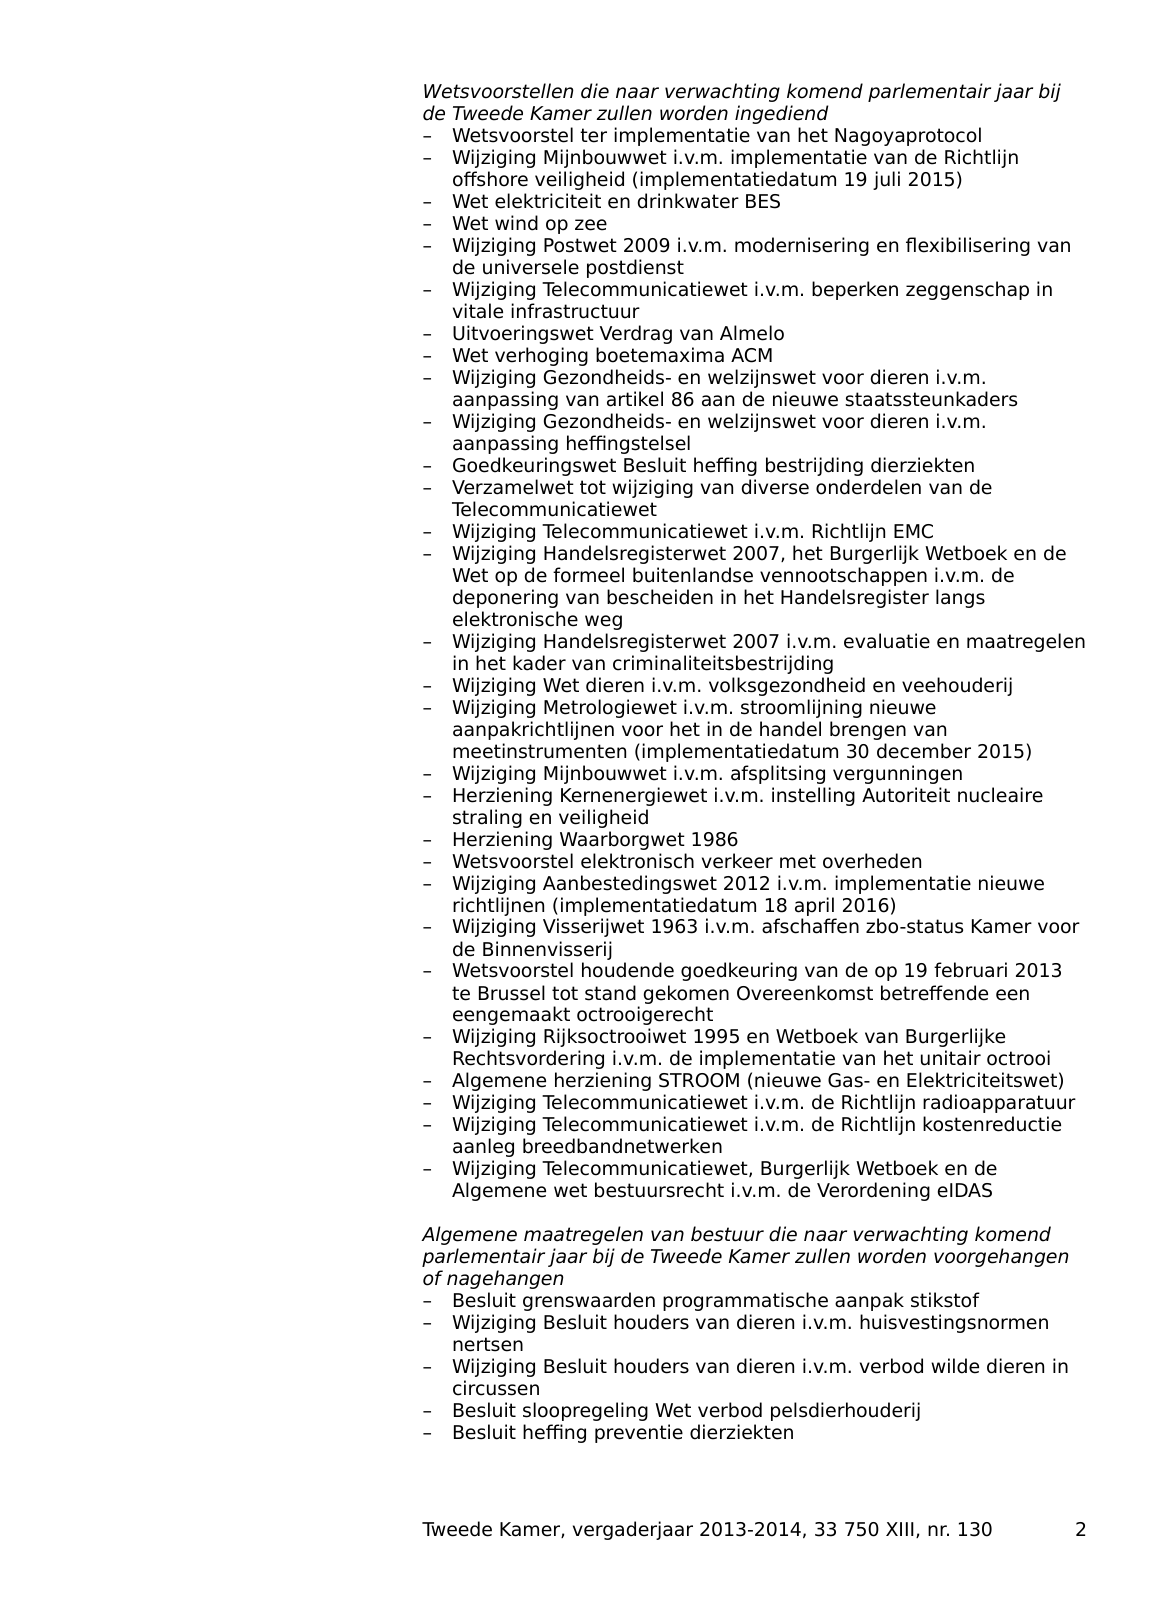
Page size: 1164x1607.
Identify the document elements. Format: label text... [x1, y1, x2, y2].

text – Wijziging Postwet 2009 i.v.m. modernisering en flexibilisering van de universele postdienst [422, 235, 1087, 279]
text – Wet wind op zee [422, 213, 1087, 235]
text – Wijziging Telecommunicatiewet, Burgerlijk Wetboek en de Algemene wet bestuursrecht i.v.m. de Verordening eIDAS [422, 1158, 1087, 1202]
text – Wijziging Wet dieren i.v.m. volksgezondheid en veehouderij [422, 675, 1087, 697]
subtitle Algemene maatregelen van bestuur die naar verwachting komend parlementair jaar bij de Tweede Kamer zullen worden voorgehangen of nagehangen [422, 1224, 1087, 1290]
text – Algemene herziening STROOM (nieuwe Gas- en Elektriciteitswet) [422, 1070, 1087, 1092]
text – Besluit heffing preventie dierziekten [422, 1422, 1087, 1444]
text – Verzamelwet tot wijziging van diverse onderdelen van de Telecommunicatiewet [422, 477, 1087, 521]
text – Wijziging Aanbestedingswet 2012 i.v.m. implementatie nieuwe richtlijnen (implementatiedatum 18 april 2016) [422, 872, 1087, 916]
text – Wijziging Mijnbouwwet i.v.m. afsplitsing vergunningen [422, 763, 1087, 784]
text – Wijziging Telecommunicatiewet i.v.m. beperken zeggenschap in vitale infrastructuur [422, 279, 1087, 323]
text – Besluit sloopregeling Wet verbod pelsdierhouderij [422, 1400, 1087, 1422]
text – Uitvoeringswet Verdrag van Almelo [422, 323, 1087, 345]
text – Wijziging Besluit houders van dieren i.v.m. verbod wilde dieren in circussen [422, 1356, 1087, 1400]
text – Wet verhoging boetemaxima ACM [422, 345, 1087, 367]
text – Wijziging Telecommunicatiewet i.v.m. de Richtlijn radioapparatuur [422, 1092, 1087, 1114]
text – Wijziging Telecommunicatiewet i.v.m. Richtlijn EMC [422, 521, 1087, 543]
text – Wijziging Mijnbouwwet i.v.m. implementatie van de Richtlijn offshore veiligheid (implementatiedatum 19 juli 2015) [422, 147, 1087, 191]
text – Goedkeuringswet Besluit heffing bestrijding dierziekten [422, 455, 1087, 477]
text – Herziening Kernenergiewet i.v.m. instelling Autoriteit nucleaire straling en veiligheid [422, 784, 1087, 828]
text – Wijziging Rijksoctrooiwet 1995 en Wetboek van Burgerlijke Rechtsvordering i.v.m. de implementatie van het unitair octrooi [422, 1026, 1087, 1070]
text – Wijziging Gezondheids- en welzijnswet voor dieren i.v.m. aanpassing van artikel 86 aan de nieuwe staatssteunkaders [422, 367, 1087, 411]
text – Wijziging Besluit houders van dieren i.v.m. huisvestingsnormen nertsen [422, 1312, 1087, 1356]
text – Wetsvoorstel elektronisch verkeer met overheden [422, 851, 1087, 872]
text – Wijziging Handelsregisterwet 2007 i.v.m. evaluatie en maatregelen in het kader van criminaliteitsbestrijding [422, 631, 1087, 675]
text – Wijziging Gezondheids- en welzijnswet voor dieren i.v.m. aanpassing heffingstelsel [422, 411, 1087, 455]
text – Wijziging Metrologiewet i.v.m. stroomlijning nieuwe aanpakrichtlijnen voor het in de handel brengen van meetinstrumenten (implementatiedatum 30 december 2015) [422, 697, 1087, 763]
text – Wetsvoorstel houdende goedkeuring van de op 19 februari 2013 te Brussel tot stand gekomen Overeenkomst betreffende een eengemaakt octrooigerecht [422, 960, 1087, 1026]
text – Wet elektriciteit en drinkwater BES [422, 191, 1087, 213]
text – Wijziging Telecommunicatiewet i.v.m. de Richtlijn kostenreductie aanleg breedbandnetwerken [422, 1114, 1087, 1158]
text – Besluit grenswaarden programmatische aanpak stikstof [422, 1290, 1087, 1312]
text – Wijziging Visserijwet 1963 i.v.m. afschaffen zbo-status Kamer voor de Binnenvisserij [422, 916, 1087, 960]
subtitle Wetsvoorstellen die naar verwachting komend parlementair jaar bij de Tweede Kamer zullen worden ingediend [422, 81, 1087, 125]
text – Wetsvoorstel ter implementatie van het Nagoyaprotocol [422, 125, 1087, 147]
text – Wijziging Handelsregisterwet 2007, het Burgerlijk Wetboek en de Wet op de formeel buitenlandse vennootschappen i.v.m. de deponering van bescheiden in het Handelsregister langs elektronische weg [422, 543, 1087, 631]
text – Herziening Waarborgwet 1986 [422, 828, 1087, 851]
